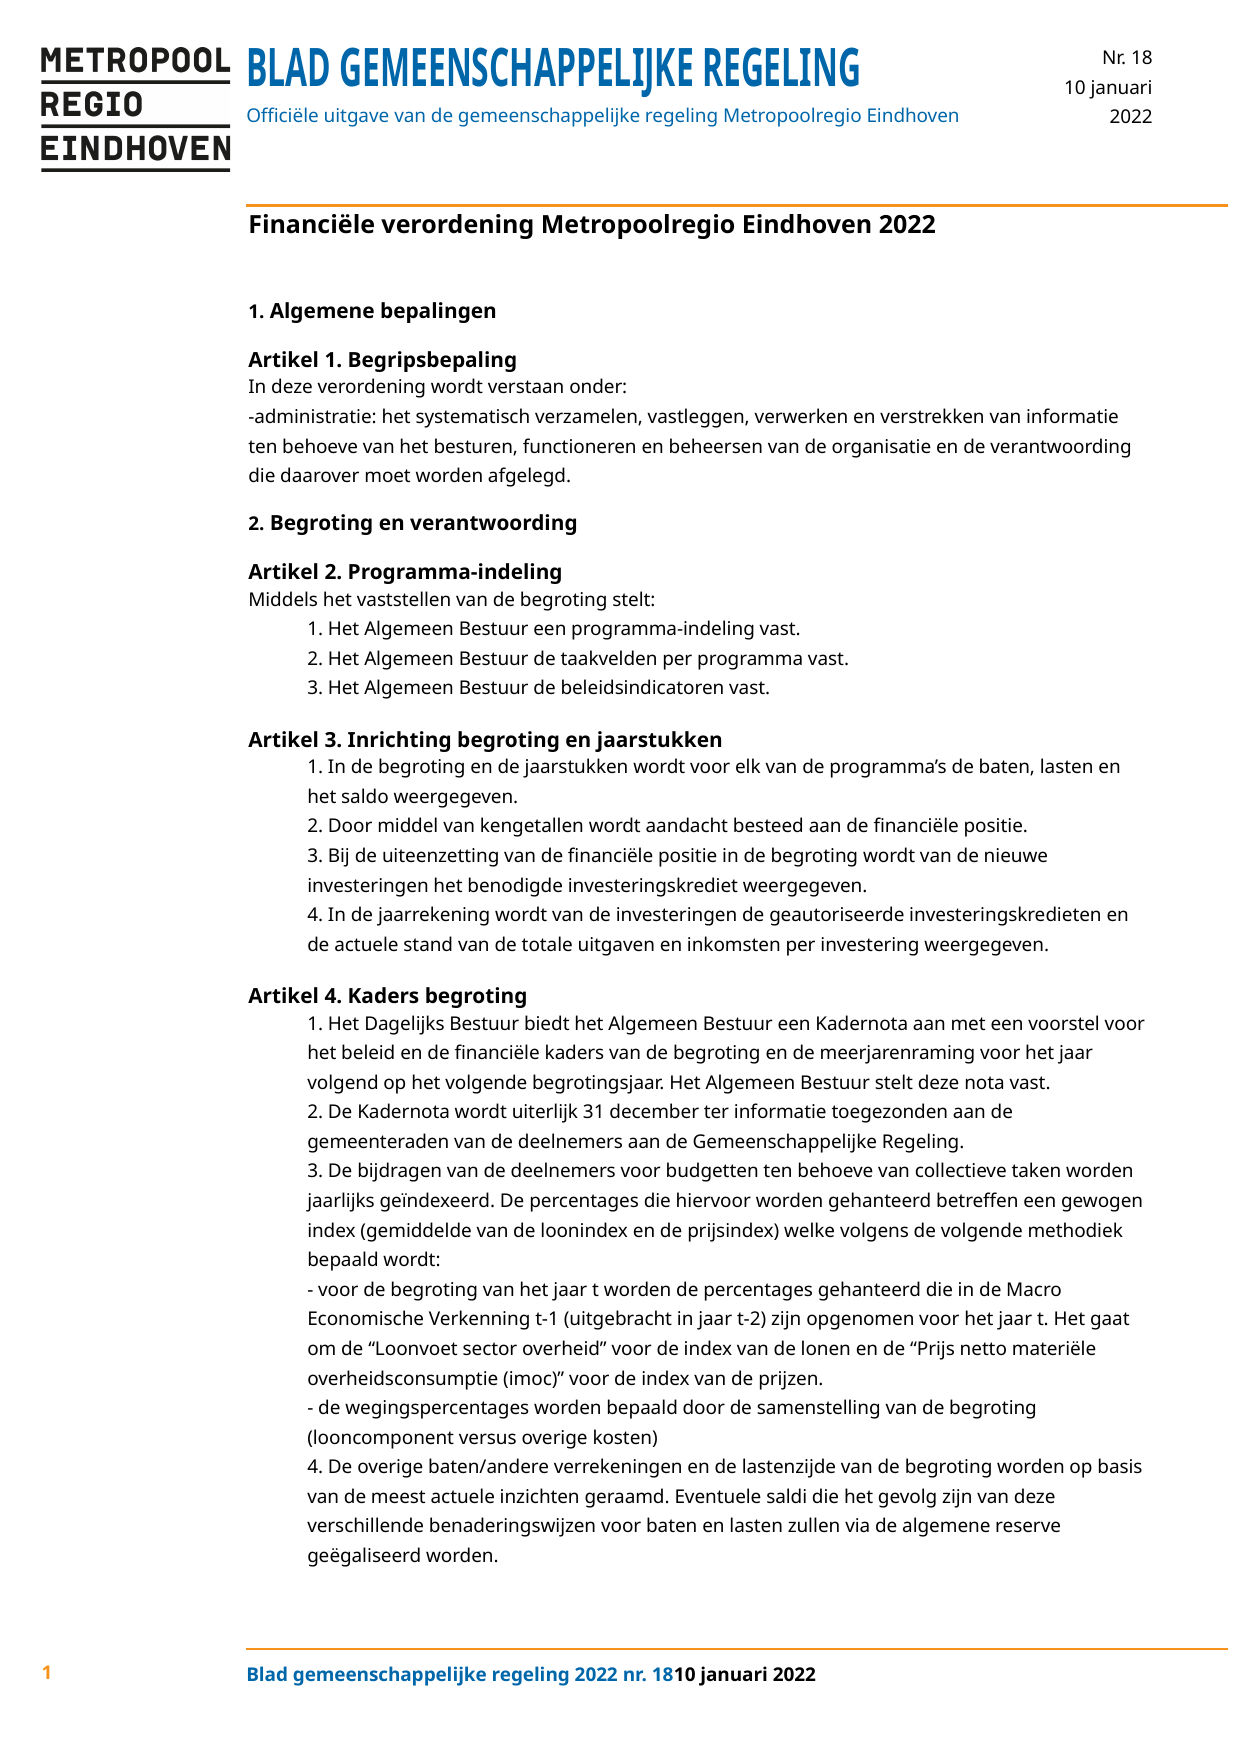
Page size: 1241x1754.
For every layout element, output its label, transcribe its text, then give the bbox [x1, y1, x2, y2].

list - voor de begroting van het jaar t worden de percentages gehanteerd die in de Macro Economische Verkenning t-1 (uitgebracht in jaar t-2) zijn opgenomen voor het jaar t. Het gaat om de “Loonvoet sector overheid” voor de index van de lonen en de “Prijs netto materiële overheidsconsumptie (imoc)” voor de index van de prijzen. [248, 1276, 1152, 1391]
text -administratie: het systematisch verzamelen, vastleggen, verwerken en verstrekken van informatie ten behoeve van het besturen, functioneren en beheersen van de organisatie en de verantwoording die daarover moet worden afgelegd. [248, 403, 1152, 488]
list 1. In de begroting en de jaarstukken wordt voor elk van de programma’s de baten, lasten en het saldo weergegeven. [248, 753, 1152, 809]
text Artikel 2. Programma-indeling [248, 557, 1152, 586]
list 2. Door middel van kengetallen wordt aandacht besteed aan de financiële positie. [248, 813, 1152, 838]
list 2. Het Algemeen Bestuur de taakvelden per programma vast. [248, 645, 1152, 671]
text Financiële verordening Metropoolregio Eindhoven 2022 [248, 207, 1152, 241]
list 2. De Kadernota wordt uiterlijk 31 december ter informatie toegezonden aan de gemeenteraden van de deelnemers aan de Gemeenschappelijke Regeling. [248, 1098, 1152, 1154]
text 2. Begroting en verantwoording [248, 508, 1152, 537]
list - de wegingspercentages worden bepaald door de samenstelling van de begroting (looncomponent versus overige kosten) [248, 1394, 1152, 1450]
list 3. Het Algemeen Bestuur de beleidsindicatoren vast. [248, 674, 1152, 700]
list 1. Het Dagelijks Bestuur biedt het Algemeen Bestuur een Kadernota aan met een voorstel voor het beleid en de financiële kaders van de begroting en de meerjarenraming voor het jaar volgend op het volgende begrotingsjaar. Het Algemeen Bestuur stelt deze nota vast. [248, 1010, 1152, 1095]
text Artikel 3. Inrichting begroting en jaarstukken [248, 725, 1152, 753]
text Artikel 4. Kaders begroting [248, 981, 1152, 1010]
text 1. Algemene bepalingen [248, 296, 1152, 324]
list 4. In de jaarrekening wordt van de investeringen de geautoriseerde investeringskredieten en de actuele stand van de totale uitgaven en inkomsten per investering weergegeven. [248, 901, 1152, 957]
list 3. Bij de uiteenzetting van de financiële positie in de begroting wordt van de nieuwe investeringen het benodigde investeringskrediet weergegeven. [248, 842, 1152, 897]
text Artikel 1. Begripsbepaling [248, 345, 1152, 374]
list 3. De bijdragen van de deelnemers voor budgetten ten behoeve van collectieve taken worden jaarlijks geïndexeerd. De percentages die hiervoor worden gehanteerd betreffen een gewogen index (gemiddelde van de loonindex en de prijsindex) welke volgens de volgende methodiek bepaald wordt: [248, 1158, 1152, 1272]
list 4. De overige baten/andere verrekeningen en de lastenzijde van de begroting worden op basis van de meest actuele inzichten geraamd. Eventuele saldi die het gevolg zijn van deze verschillende benaderingswijzen voor baten en lasten zullen via de algemene reserve geëgaliseerd worden. [248, 1453, 1152, 1568]
list 1. Het Algemeen Bestuur een programma-indeling vast. [248, 615, 1152, 641]
text In deze verordening wordt verstaan onder: [248, 374, 1152, 399]
picture [41, 47, 231, 172]
text Middels het vaststellen van de begroting stelt: [248, 586, 1152, 612]
